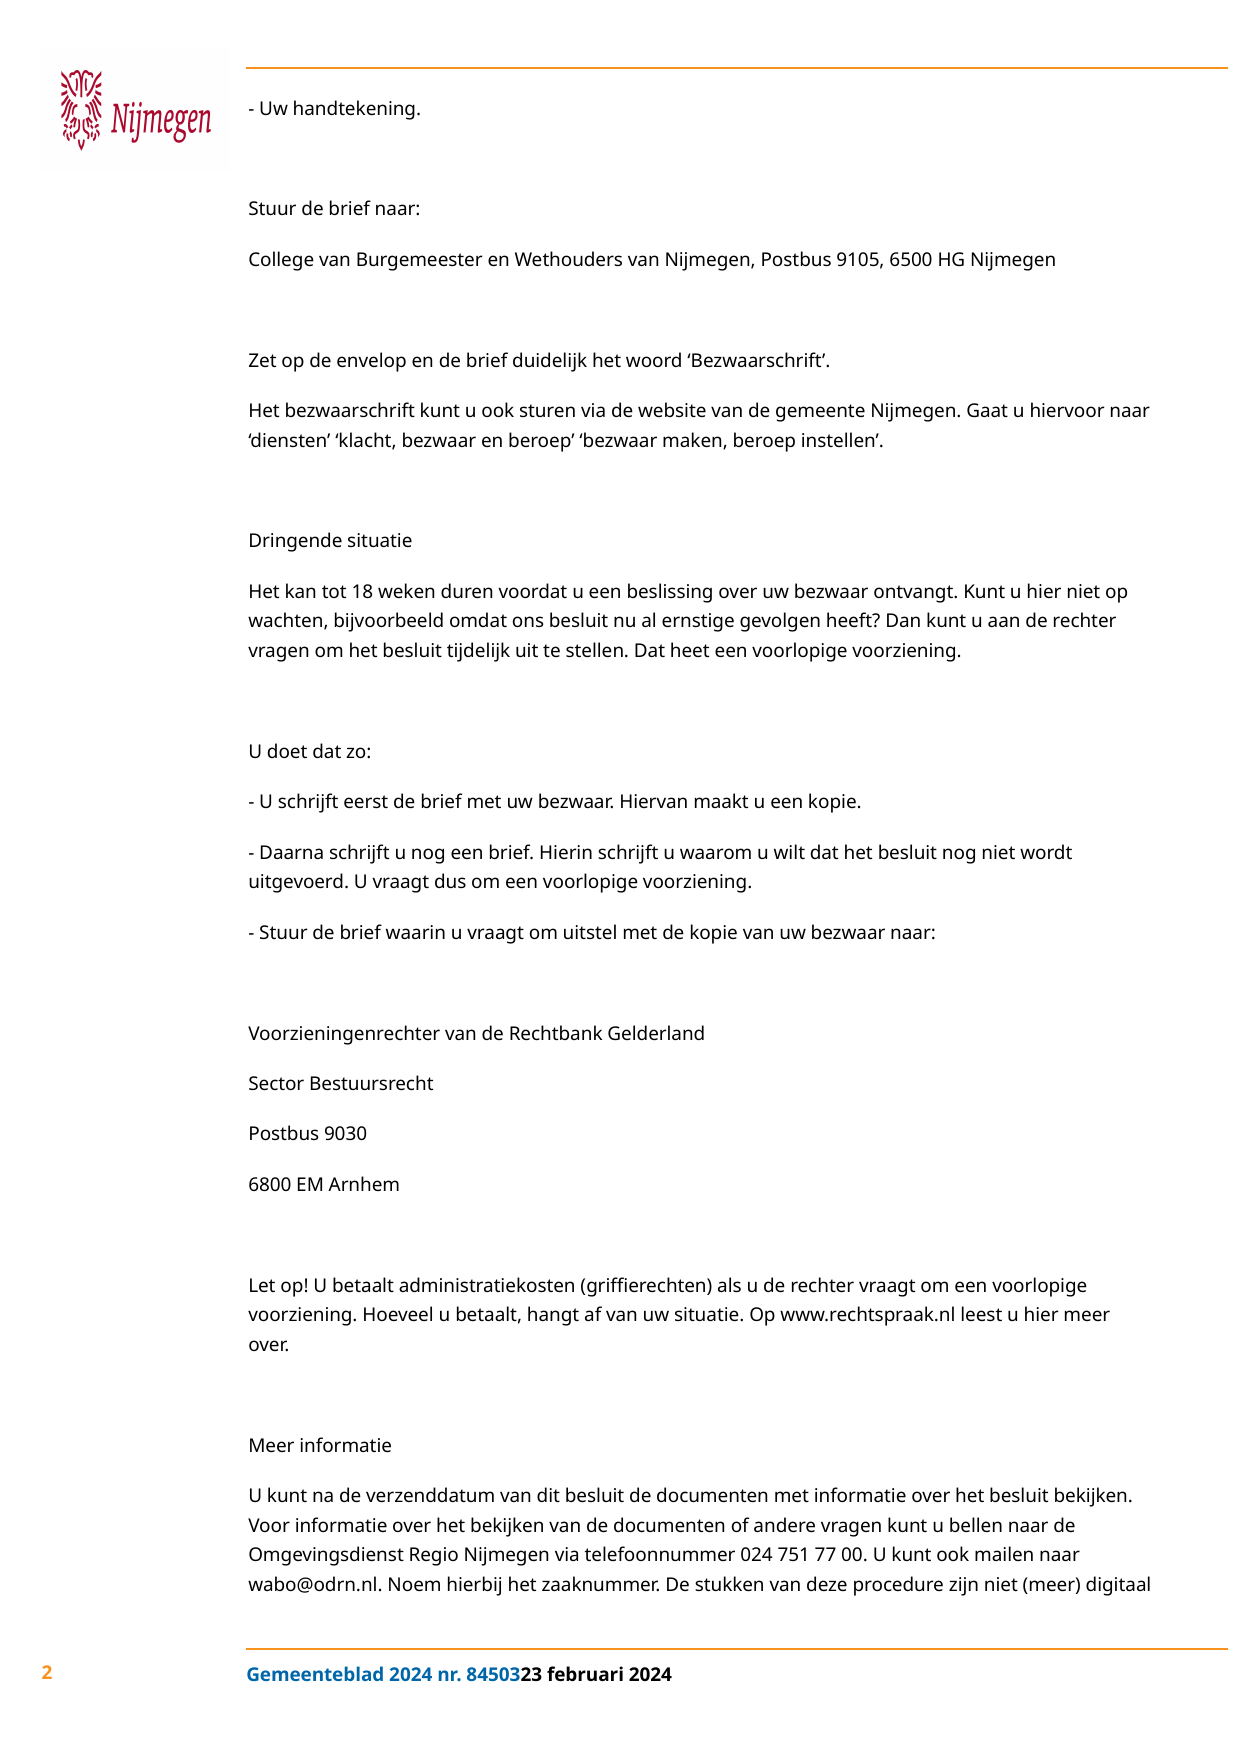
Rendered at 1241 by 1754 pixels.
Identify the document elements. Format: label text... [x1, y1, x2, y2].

text Let op! U betaalt administratiekosten (griffierechten) als u de rechter vraagt om een voorlopige voorziening. Hoeveel u betaalt, hangt af van uw situatie. Op www.rechtspraak.nl leest u hier meer over. [248, 1272, 1152, 1357]
text U kunt na de verzenddatum van dit besluit de documenten met informatie over het besluit bekijken. Voor informatie over het bekijken van de documenten of andere vragen kunt u bellen naar de Omgevingsdienst Regio Nijmegen via telefoonnummer 024 751 77 00. U kunt ook mailen naar wabo@odrn.nl. Noem hierbij het zaaknummer. De stukken van deze procedure zijn niet (meer) digitaal [248, 1482, 1152, 1597]
text 6800 EM Arnhem [248, 1171, 1152, 1197]
picture [41, 47, 231, 172]
text Sector Bestuursrecht [248, 1070, 1152, 1096]
text U doet dat zo: [248, 738, 1152, 764]
text Het bezwaarschrift kunt u ook sturen via de website van de gemeente Nijmegen. Gaat u hiervoor naar ‘diensten’ ‘klacht, bezwaar en beroep’ ‘bezwaar maken, beroep instellen’. [248, 397, 1152, 453]
text - U schrijft eerst de brief met uw bezwaar. Hiervan maakt u een kopie. [248, 788, 1152, 814]
text - Daarna schrijft u nog een brief. Hierin schrijft u waarom u wilt dat het besluit nog niet wordt uitgevoerd. U vraagt dus om een voorlopige voorziening. [248, 839, 1152, 894]
text - Stuur de brief waarin u vraagt om uitstel met de kopie van uw bezwaar naar: [248, 919, 1152, 945]
text College van Burgemeester en Wethouders van Nijmegen, Postbus 9105, 6500 HG Nijmegen [248, 246, 1152, 272]
text Dringende situatie [248, 528, 1152, 553]
text Voorzieningenrechter van de Rechtbank Gelderland [248, 1020, 1152, 1046]
text Meer informatie [248, 1432, 1152, 1458]
text Zet op de envelop en de brief duidelijk het woord ‘Bezwaarschrift’. [248, 347, 1152, 373]
text Stuur de brief naar: [248, 196, 1152, 221]
text Het kan tot 18 weken duren voordat u een beslissing over uw bezwaar ontvangt. Kunt u hier niet op wachten, bijvoorbeeld omdat ons besluit nu al ernstige gevolgen heeft? Dan kunt u aan de rechter vragen om het besluit tijdelijk uit te stellen. Dat heet een voorlopige voorziening. [248, 578, 1152, 663]
text - Uw handtekening. [248, 95, 1152, 121]
text Postbus 9030 [248, 1121, 1152, 1146]
